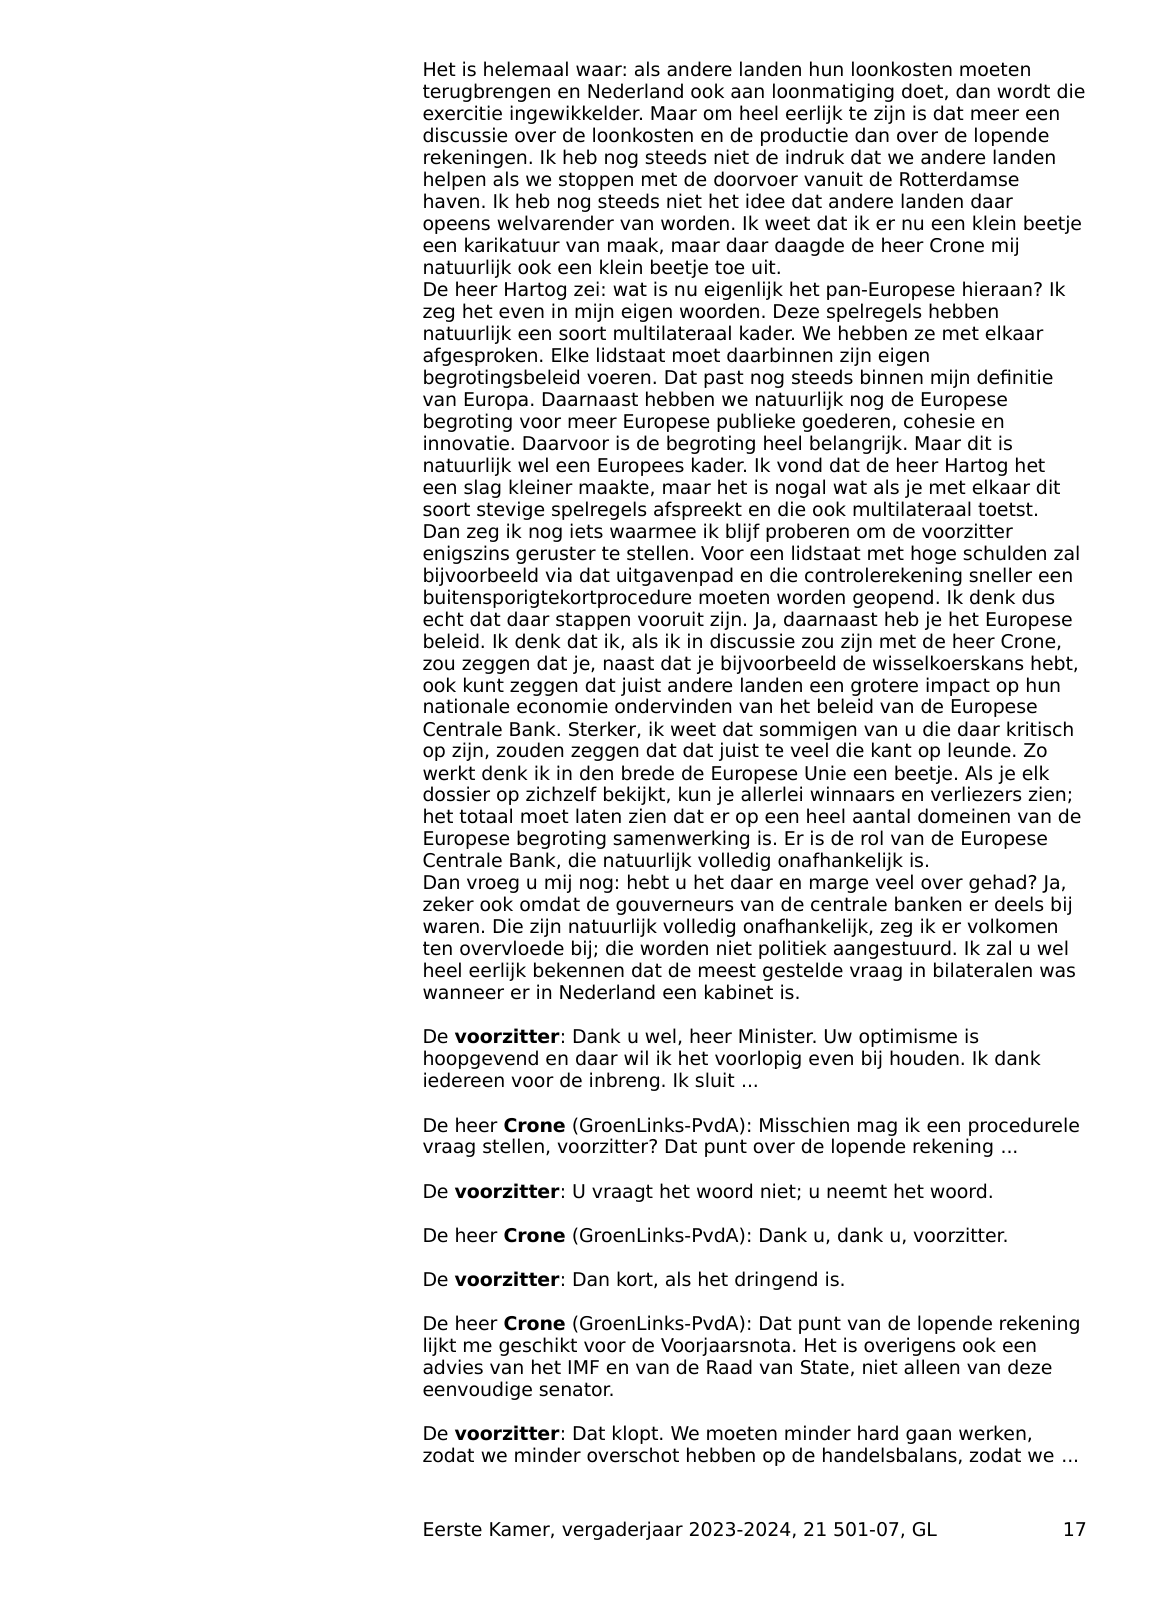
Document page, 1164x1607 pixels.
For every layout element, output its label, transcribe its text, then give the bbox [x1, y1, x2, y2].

text De voorzitter: U vraagt het woord niet; u neemt het woord. [422, 1181, 1087, 1203]
text De voorzitter: Dan kort, als het dringend is. [422, 1269, 1087, 1291]
text Het is helemaal waar: als andere landen hun loonkosten moeten terugbrengen en Nederland ook aan loonmatiging doet, dan wordt die exercitie ingewikkelder. Maar om heel eerlijk te zijn is dat meer een discussie over de loonkosten en de productie dan over de lopende rekeningen. Ik heb nog steeds niet de indruk dat we andere landen helpen als we stoppen met de doorvoer vanuit de Rotterdamse haven. Ik heb nog steeds niet het idee dat andere landen daar opeens welvarender van worden. Ik weet dat ik er nu een klein beetje een karikatuur van maak, maar daar daagde de heer Crone mij natuurlijk ook een klein beetje toe uit. [422, 59, 1087, 279]
text De heer Crone (GroenLinks-PvdA): Dat punt van de lopende rekening lijkt me geschikt voor de Voorjaarsnota. Het is overigens ook een advies van het IMF en van de Raad van State, niet alleen van deze eenvoudige senator. [422, 1313, 1087, 1401]
text De voorzitter: Dank u wel, heer Minister. Uw optimisme is hoopgevend en daar wil ik het voorlopig even bij houden. Ik dank iedereen voor de inbreng. Ik sluit ... [422, 1026, 1087, 1092]
text De heer Crone (GroenLinks-PvdA): Misschien mag ik een procedurele vraag stellen, voorzitter? Dat punt over de lopende rekening ... [422, 1114, 1087, 1158]
text De heer Hartog zei: wat is nu eigenlijk het pan-Europese hieraan? Ik zeg het even in mijn eigen woorden. Deze spelregels hebben natuurlijk een soort multilateraal kader. We hebben ze met elkaar afgesproken. Elke lidstaat moet daarbinnen zijn eigen begrotingsbeleid voeren. Dat past nog steeds binnen mijn definitie van Europa. Daarnaast hebben we natuurlijk nog de Europese begroting voor meer Europese publieke goederen, cohesie en innovatie. Daarvoor is de begroting heel belangrijk. Maar dit is natuurlijk wel een Europees kader. Ik vond dat de heer Hartog het een slag kleiner maakte, maar het is nogal wat als je met elkaar dit soort stevige spelregels afspreekt en die ook multilateraal toetst. [422, 279, 1087, 521]
text Dan zeg ik nog iets waarmee ik blijf proberen om de voorzitter enigszins geruster te stellen. Voor een lidstaat met hoge schulden zal bijvoorbeeld via dat uitgavenpad en die controlerekening sneller een buitensporigtekortprocedure moeten worden geopend. Ik denk dus echt dat daar stappen vooruit zijn. Ja, daarnaast heb je het Europese beleid. Ik denk dat ik, als ik in discussie zou zijn met de heer Crone, zou zeggen dat je, naast dat je bijvoorbeeld de wisselkoerskans hebt, ook kunt zeggen dat juist andere landen een grotere impact op hun nationale economie ondervinden van het beleid van de Europese Centrale Bank. Sterker, ik weet dat sommigen van u die daar kritisch op zijn, zouden zeggen dat dat juist te veel die kant op leunde. Zo werkt denk ik in den brede de Europese Unie een beetje. Als je elk dossier op zichzelf bekijkt, kun je allerlei winnaars en verliezers zien; het totaal moet laten zien dat er op een heel aantal domeinen van de Europese begroting samenwerking is. Er is de rol van de Europese Centrale Bank, die natuurlijk volledig onafhankelijk is. [422, 521, 1087, 872]
text Dan vroeg u mij nog: hebt u het daar en marge veel over gehad? Ja, zeker ook omdat de gouverneurs van de centrale banken er deels bij waren. Die zijn natuurlijk volledig onafhankelijk, zeg ik er volkomen ten overvloede bij; die worden niet politiek aangestuurd. Ik zal u wel heel eerlijk bekennen dat de meest gestelde vraag in bilateralen was wanneer er in Nederland een kabinet is. [422, 872, 1087, 1004]
text De voorzitter: Dat klopt. We moeten minder hard gaan werken, zodat we minder overschot hebben op de handelsbalans, zodat we ... [422, 1423, 1087, 1467]
text De heer Crone (GroenLinks-PvdA): Dank u, dank u, voorzitter. [422, 1225, 1087, 1247]
